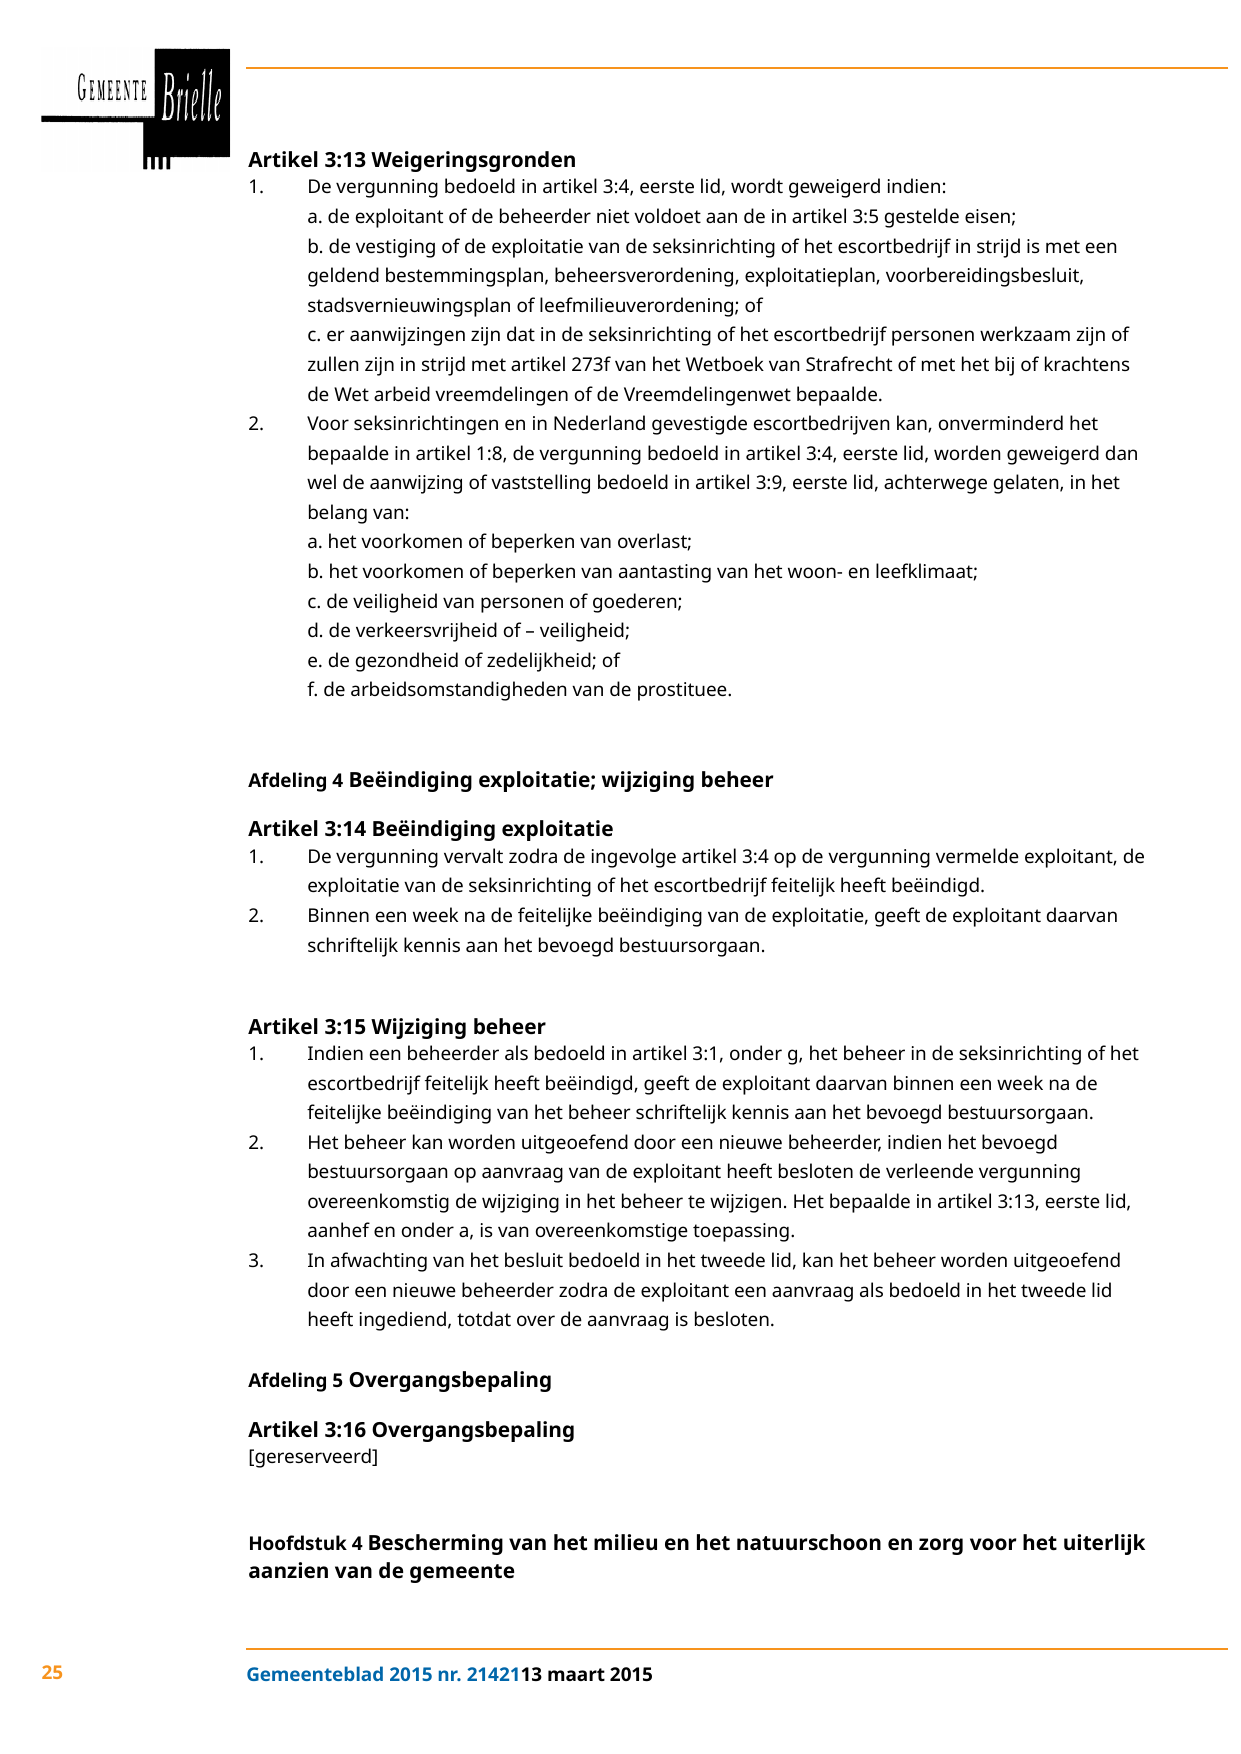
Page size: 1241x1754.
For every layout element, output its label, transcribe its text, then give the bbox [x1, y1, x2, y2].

list a. de exploitant of de beheerder niet voldoet aan de in artikel 3:5 gestelde eisen; [248, 203, 1152, 229]
list De vergunning vervalt zodra de ingevolge artikel 3:4 op de vergunning vermelde exploitant, de exploitatie van de seksinrichting of het escortbedrijf feitelijk heeft beëindigd. [248, 843, 1152, 898]
list In afwachting van het besluit bedoeld in het tweede lid, kan het beheer worden uitgeoefend door een nieuwe beheerder zodra de exploitant een aanvraag als bedoeld in het tweede lid heeft ingediend, totdat over de aanvraag is besloten. [248, 1247, 1152, 1332]
list Indien een beheerder als bedoeld in artikel 3:1, onder g, het beheer in de seksinrichting of het escortbedrijf feitelijk heeft beëindigd, geeft de exploitant daarvan binnen een week na de feitelijke beëindiging van het beheer schriftelijk kennis aan het bevoegd bestuursorgaan. [248, 1040, 1152, 1125]
text Afdeling 5 Overgangsbepaling [248, 1366, 1152, 1394]
list De vergunning bedoeld in artikel 3:4, eerste lid, wordt geweigerd indien: [248, 174, 1152, 199]
list b. de vestiging of de exploitatie van de seksinrichting of het escortbedrijf in strijd is met een geldend bestemmingsplan, beheersverordening, exploitatieplan, voorbereidingsbesluit, stadsvernieuwingsplan of leefmilieuverordening; of [248, 233, 1152, 318]
text [gereserveerd] [248, 1443, 1152, 1469]
list Binnen een week na de feitelijke beëindiging van de exploitatie, geeft de exploitant daarvan schriftelijk kennis aan het bevoegd bestuursorgaan. [248, 902, 1152, 957]
list e. de gezondheid of zedelijkheid; of [248, 647, 1152, 673]
text Artikel 3:15 Wijziging beheer [248, 1012, 1152, 1040]
list c. de veiligheid van personen of goederen; [248, 588, 1152, 613]
list Het beheer kan worden uitgeoefend door een nieuwe beheerder, indien het bevoegd bestuursorgaan op aanvraag van de exploitant heeft besloten de verleende vergunning overeenkomstig de wijziging in het beheer te wijzigen. Het bepaalde in artikel 3:13, eerste lid, aanhef en onder a, is van overeenkomstige toepassing. [248, 1129, 1152, 1243]
list d. de verkeersvrijheid of – veiligheid; [248, 617, 1152, 643]
list b. het voorkomen of beperken van aantasting van het woon- en leefklimaat; [248, 558, 1152, 584]
list c. er aanwijzingen zijn dat in de seksinrichting of het escortbedrijf personen werkzaam zijn of zullen zijn in strijd met artikel 273f van het Wetboek van Strafrecht of met het bij of krachtens de Wet arbeid vreemdelingen of de Vreemdelingenwet bepaalde. [248, 322, 1152, 406]
text Hoofdstuk 4 Bescherming van het milieu en het natuurschoon en zorg voor het uiterlijk aanzien van de gemeente [248, 1528, 1152, 1585]
text Artikel 3:14 Beëindiging exploitatie [248, 814, 1152, 843]
text Artikel 3:16 Overgangsbepaling [248, 1415, 1152, 1443]
picture [41, 47, 231, 172]
text Afdeling 4 Beëindiging exploitatie; wijziging beheer [248, 765, 1152, 794]
list Voor seksinrichtingen en in Nederland gevestigde escortbedrijven kan, onverminderd het bepaalde in artikel 1:8, de vergunning bedoeld in artikel 3:4, eerste lid, worden geweigerd dan wel de aanwijzing of vaststelling bedoeld in artikel 3:9, eerste lid, achterwege gelaten, in het belang van: [248, 410, 1152, 525]
list f. de arbeidsomstandigheden van de prostituee. [248, 677, 1152, 702]
list a. het voorkomen of beperken van overlast; [248, 529, 1152, 554]
text Artikel 3:13 Weigeringsgronden [248, 145, 1152, 174]
